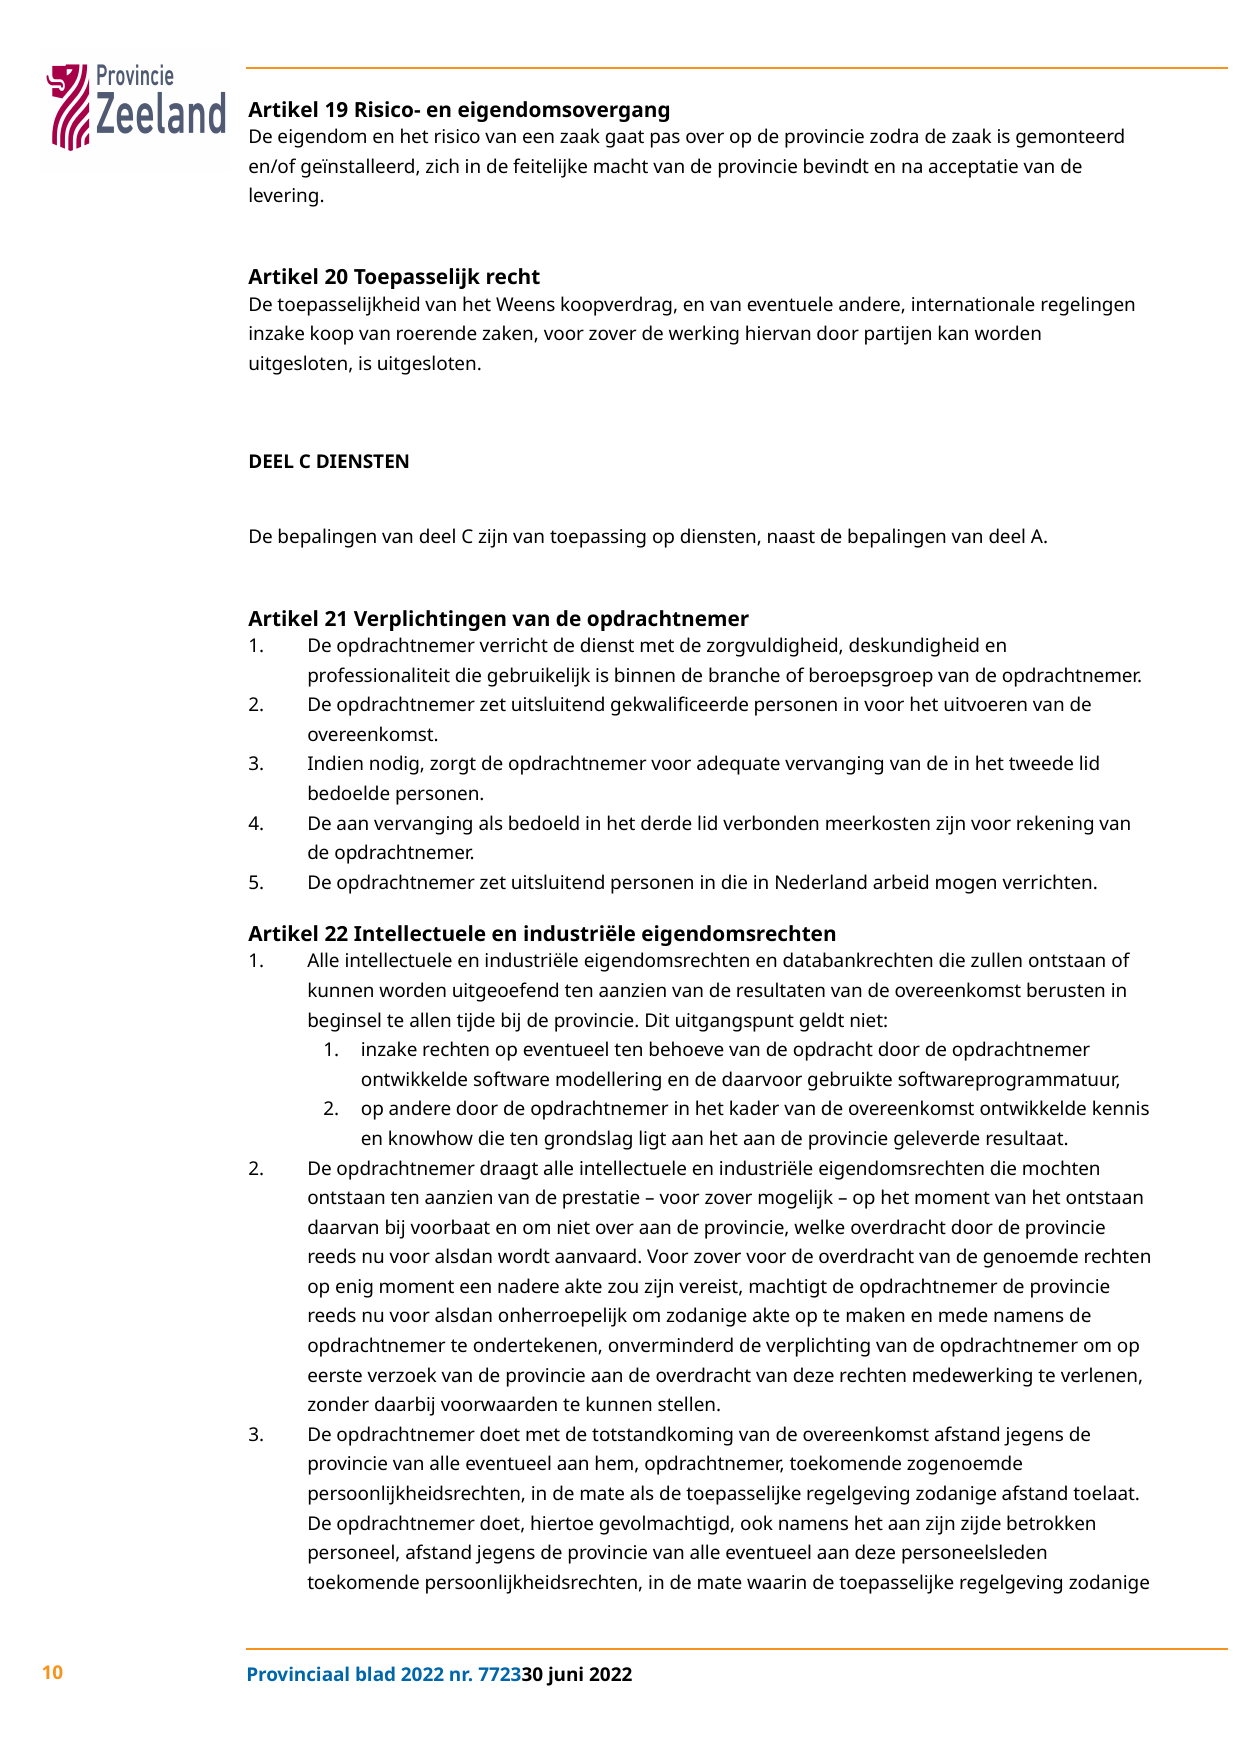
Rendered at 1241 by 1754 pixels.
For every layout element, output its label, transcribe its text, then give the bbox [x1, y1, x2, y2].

text De eigendom en het risico van een zaak gaat pas over op de provincie zodra de zaak is gemonteerd en/of geïnstalleerd, zich in de feitelijke macht van de provincie bevindt en na acceptatie van de levering. [248, 123, 1152, 208]
list De opdrachtnemer zet uitsluitend gekwalificeerde personen in voor het uitvoeren van de overeenkomst. [248, 691, 1152, 747]
list Indien nodig, zorgt de opdrachtnemer voor adequate vervanging van de in het tweede lid bedoelde personen. [248, 751, 1152, 806]
list De opdrachtnemer zet uitsluitend personen in die in Nederland arbeid mogen verrichten. [248, 869, 1152, 894]
list inzake rechten op eventueel ten behoeve van de opdracht door de opdrachtnemer ontwikkelde software modellering en de daarvoor gebruikte softwareprogrammatuur, [323, 1036, 1152, 1092]
text DEEL C DIENSTEN [248, 446, 1152, 474]
picture [41, 47, 231, 172]
text Artikel 21 Verplichtingen van de opdrachtnemer [248, 604, 1152, 632]
text Artikel 19 Risico- en eigendomsovergang [248, 95, 1152, 123]
list Alle intellectuele en industriële eigendomsrechten en databankrechten die zullen ontstaan of kunnen worden uitgeoefend ten aanzien van de resultaten van de overeenkomst berusten in beginsel te allen tijde bij de provincie. Dit uitgangspunt geldt niet: [248, 948, 1152, 1033]
text De toepasselijkheid van het Weens koopverdrag, en van eventuele andere, internationale regelingen inzake koop van roerende zaken, voor zover de werking hiervan door partijen kan worden uitgesloten, is uitgesloten. [248, 291, 1152, 376]
text Artikel 20 Toepasselijk recht [248, 262, 1152, 291]
list De opdrachtnemer draagt alle intellectuele en industriële eigendomsrechten die mochten ontstaan ten aanzien van de prestatie – voor zover mogelijk – op het moment van het ontstaan daarvan bij voorbaat en om niet over aan de provincie, welke overdracht door de provincie reeds nu voor alsdan wordt aanvaard. Voor zover voor de overdracht van de genoemde rechten op enig moment een nadere akte zou zijn vereist, machtigt de opdrachtnemer de provincie reeds nu voor alsdan onherroepelijk om zodanige akte op te maken en mede namens de opdrachtnemer te ondertekenen, onverminderd de verplichting van de opdrachtnemer om op eerste verzoek van de provincie aan de overdracht van deze rechten medewerking te verlenen, zonder daarbij voorwaarden te kunnen stellen. [248, 1155, 1152, 1417]
list De opdrachtnemer verricht de dienst met de zorgvuldigheid, deskundigheid en professionaliteit die gebruikelijk is binnen de branche of beroepsgroep van de opdrachtnemer. [248, 632, 1152, 687]
list De aan vervanging als bedoeld in het derde lid verbonden meerkosten zijn voor rekening van de opdrachtnemer. [248, 810, 1152, 865]
text De bepalingen van deel C zijn van toepassing op diensten, naast de bepalingen van deel A. [248, 524, 1152, 549]
list op andere door de opdrachtnemer in het kader van de overeenkomst ontwikkelde kennis en knowhow die ten grondslag ligt aan het aan de provincie geleverde resultaat. [323, 1096, 1152, 1151]
list De opdrachtnemer doet met de totstandkoming van de overeenkomst afstand jegens de provincie van alle eventueel aan hem, opdrachtnemer, toekomende zogenoemde persoonlijkheidsrechten, in de mate als de toepasselijke regelgeving zodanige afstand toelaat. De opdrachtnemer doet, hiertoe gevolmachtigd, ook namens het aan zijn zijde betrokken personeel, afstand jegens de provincie van alle eventueel aan deze personeelsleden toekomende persoonlijkheidsrechten, in de mate waarin de toepasselijke regelgeving zodanige [248, 1421, 1152, 1595]
text Artikel 22 Intellectuele en industriële eigendomsrechten [248, 919, 1152, 948]
